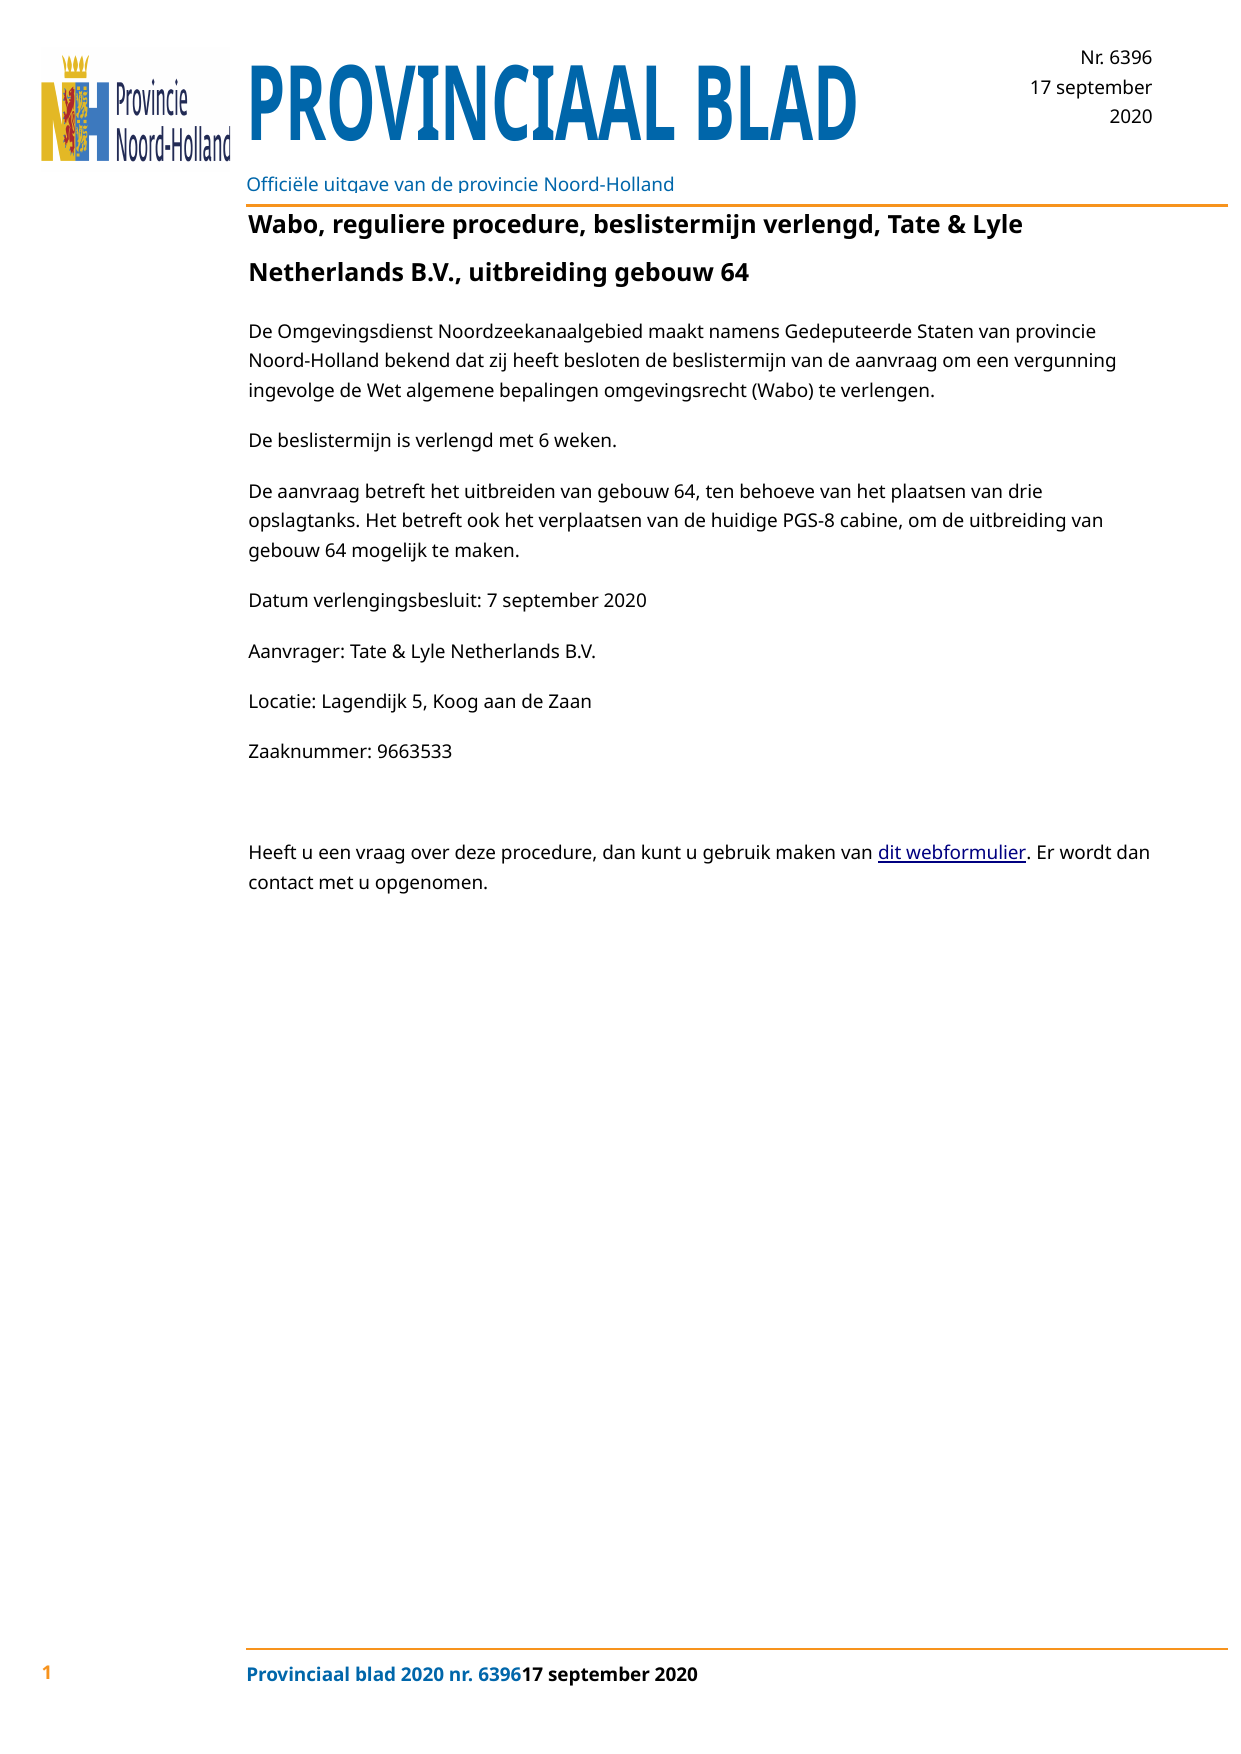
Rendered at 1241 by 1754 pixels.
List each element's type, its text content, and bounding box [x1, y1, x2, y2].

text Zaaknummer: 9663533 [248, 739, 1152, 764]
picture [41, 47, 231, 172]
text Locatie: Lagendijk 5, Koog aan de Zaan [248, 688, 1152, 714]
text De Omgevingsdienst Noordzeekanaalgebied maakt namens Gedeputeerde Staten van provincie Noord-Holland bekend dat zij heeft besloten de beslistermijn van de aanvraag om een vergunning ingevolge de Wet algemene bepalingen omgevingsrecht (Wabo) te verlengen. [248, 318, 1152, 403]
text Heeft u een vraag over deze procedure, dan kunt u gebruik maken van dit webformulier. Er wordt dan contact met u opgenomen. [248, 839, 1152, 895]
text Aanvrager: Tate & Lyle Netherlands B.V. [248, 638, 1152, 664]
text De beslistermijn is verlengd met 6 weken. [248, 427, 1152, 453]
text Wabo, reguliere procedure, beslistermijn verlengd, Tate & Lyle Netherlands B.V., uitbreiding gebouw 64 [248, 207, 1152, 288]
text De aanvraag betreft het uitbreiden van gebouw 64, ten behoeve van het plaatsen van drie opslagtanks. Het betreft ook het verplaatsen van de huidige PGS-8 cabine, om de uitbreiding van gebouw 64 mogelijk te maken. [248, 478, 1152, 563]
text Datum verlengingsbesluit: 7 september 2020 [248, 587, 1152, 613]
